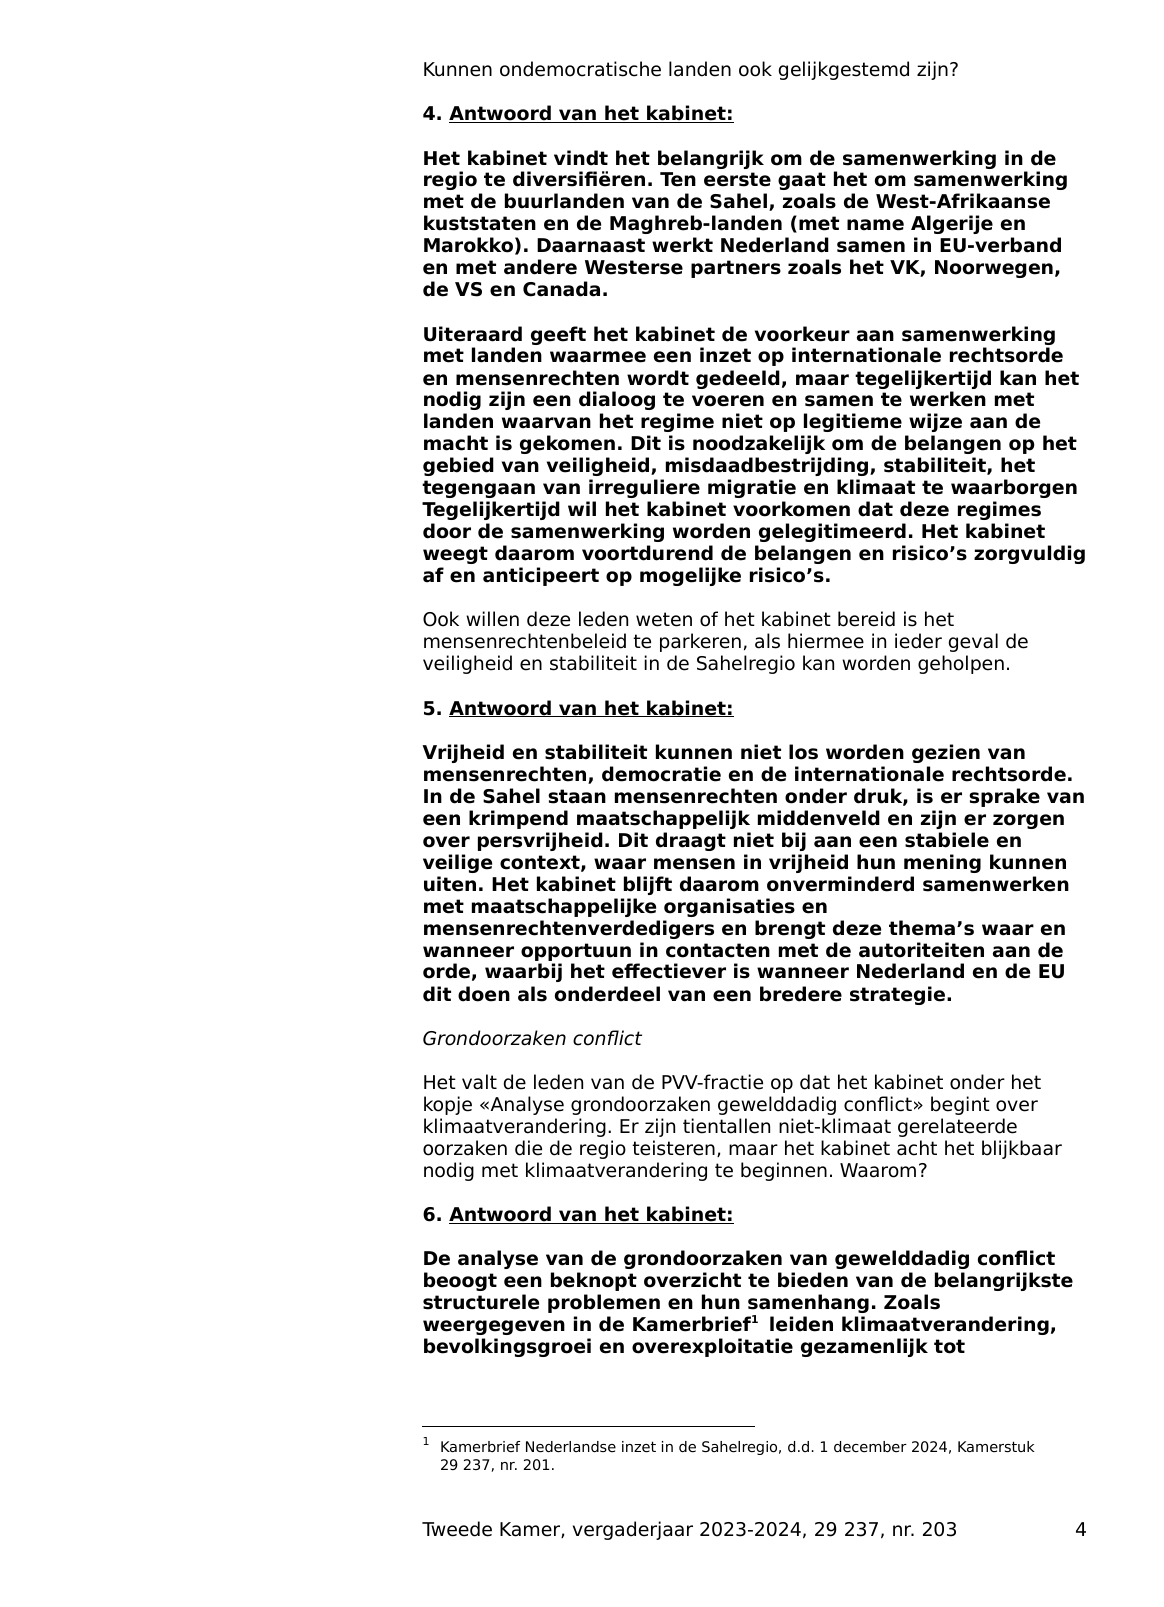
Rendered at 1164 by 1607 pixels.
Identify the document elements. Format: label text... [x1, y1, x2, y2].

text Kunnen ondemocratische landen ook gelijkgestemd zijn? [422, 59, 1087, 81]
text Uiteraard geeft het kabinet de voorkeur aan samenwerking met landen waarmee een inzet op internationale rechtsorde en mensenrechten wordt gedeeld, maar tegelijkertijd kan het nodig zijn een dialoog te voeren en samen te werken met landen waarvan het regime niet op legitieme wijze aan de macht is gekomen. Dit is noodzakelijk om de belangen op het gebied van veiligheid, misdaadbestrijding, stabiliteit, het tegengaan van irreguliere migratie en klimaat te waarborgen Tegelijkertijd wil het kabinet voorkomen dat deze regimes door de samenwerking worden gelegitimeerd. Het kabinet weegt daarom voortdurend de belangen en risico’s zorgvuldig af en anticipeert op mogelijke risico’s. [422, 323, 1087, 587]
text 6. Antwoord van het kabinet: [422, 1204, 1087, 1226]
subtitle Grondoorzaken conflict [422, 1028, 1087, 1049]
text Ook willen deze leden weten of het kabinet bereid is het mensenrechtenbeleid te parkeren, als hiermee in ieder geval de veiligheid en stabiliteit in de Sahelregio kan worden geholpen. [422, 609, 1087, 675]
text 5. Antwoord van het kabinet: [422, 697, 1087, 719]
text 4. Antwoord van het kabinet: [422, 103, 1087, 125]
text Vrijheid en stabiliteit kunnen niet los worden gezien van mensenrechten, democratie en de internationale rechtsorde. In de Sahel staan mensenrechten onder druk, is er sprake van een krimpend maatschappelijk middenveld en zijn er zorgen over persvrijheid. Dit draagt niet bij aan een stabiele en veilige context, waar mensen in vrijheid hun mening kunnen uiten. Het kabinet blijft daarom onverminderd samenwerken met maatschappelijke organisaties en mensenrechtenverdedigers en brengt deze thema’s waar en wanneer opportuun in contacten met de autoriteiten aan de orde, waarbij het effectiever is wanneer Nederland en de EU dit doen als onderdeel van een bredere strategie. [422, 742, 1087, 1005]
text De analyse van de grondoorzaken van gewelddadig conflict beoogt een beknopt overzicht te bieden van de belangrijkste structurele problemen en hun samenhang. Zoals weergegeven in de Kamerbrief leiden klimaatverandering, bevolkingsgroei en overexploitatie gezamenlijk tot [422, 1248, 1087, 1358]
text Het kabinet vindt het belangrijk om de samenwerking in de regio te diversifiëren. Ten eerste gaat het om samenwerking met de buurlanden van de Sahel, zoals de West-Afrikaanse kuststaten en de Maghreb-landen (met name Algerije en Marokko). Daarnaast werkt Nederland samen in EU-verband en met andere Westerse partners zoals het VK, Noorwegen, de VS en Canada. [422, 147, 1087, 301]
text Het valt de leden van de PVV-fractie op dat het kabinet onder het kopje «Analyse grondoorzaken gewelddadig conflict» begint over klimaatverandering. Er zijn tientallen niet-klimaat gerelateerde oorzaken die de regio teisteren, maar het kabinet acht het blijkbaar nodig met klimaatverandering te beginnen. Waarom? [422, 1072, 1087, 1182]
text Kamerbrief Nederlandse inzet in de Sahelregio, d.d. 1 december 2024, Kamerstuk 29 237, nr. 201. [422, 1435, 1087, 1474]
